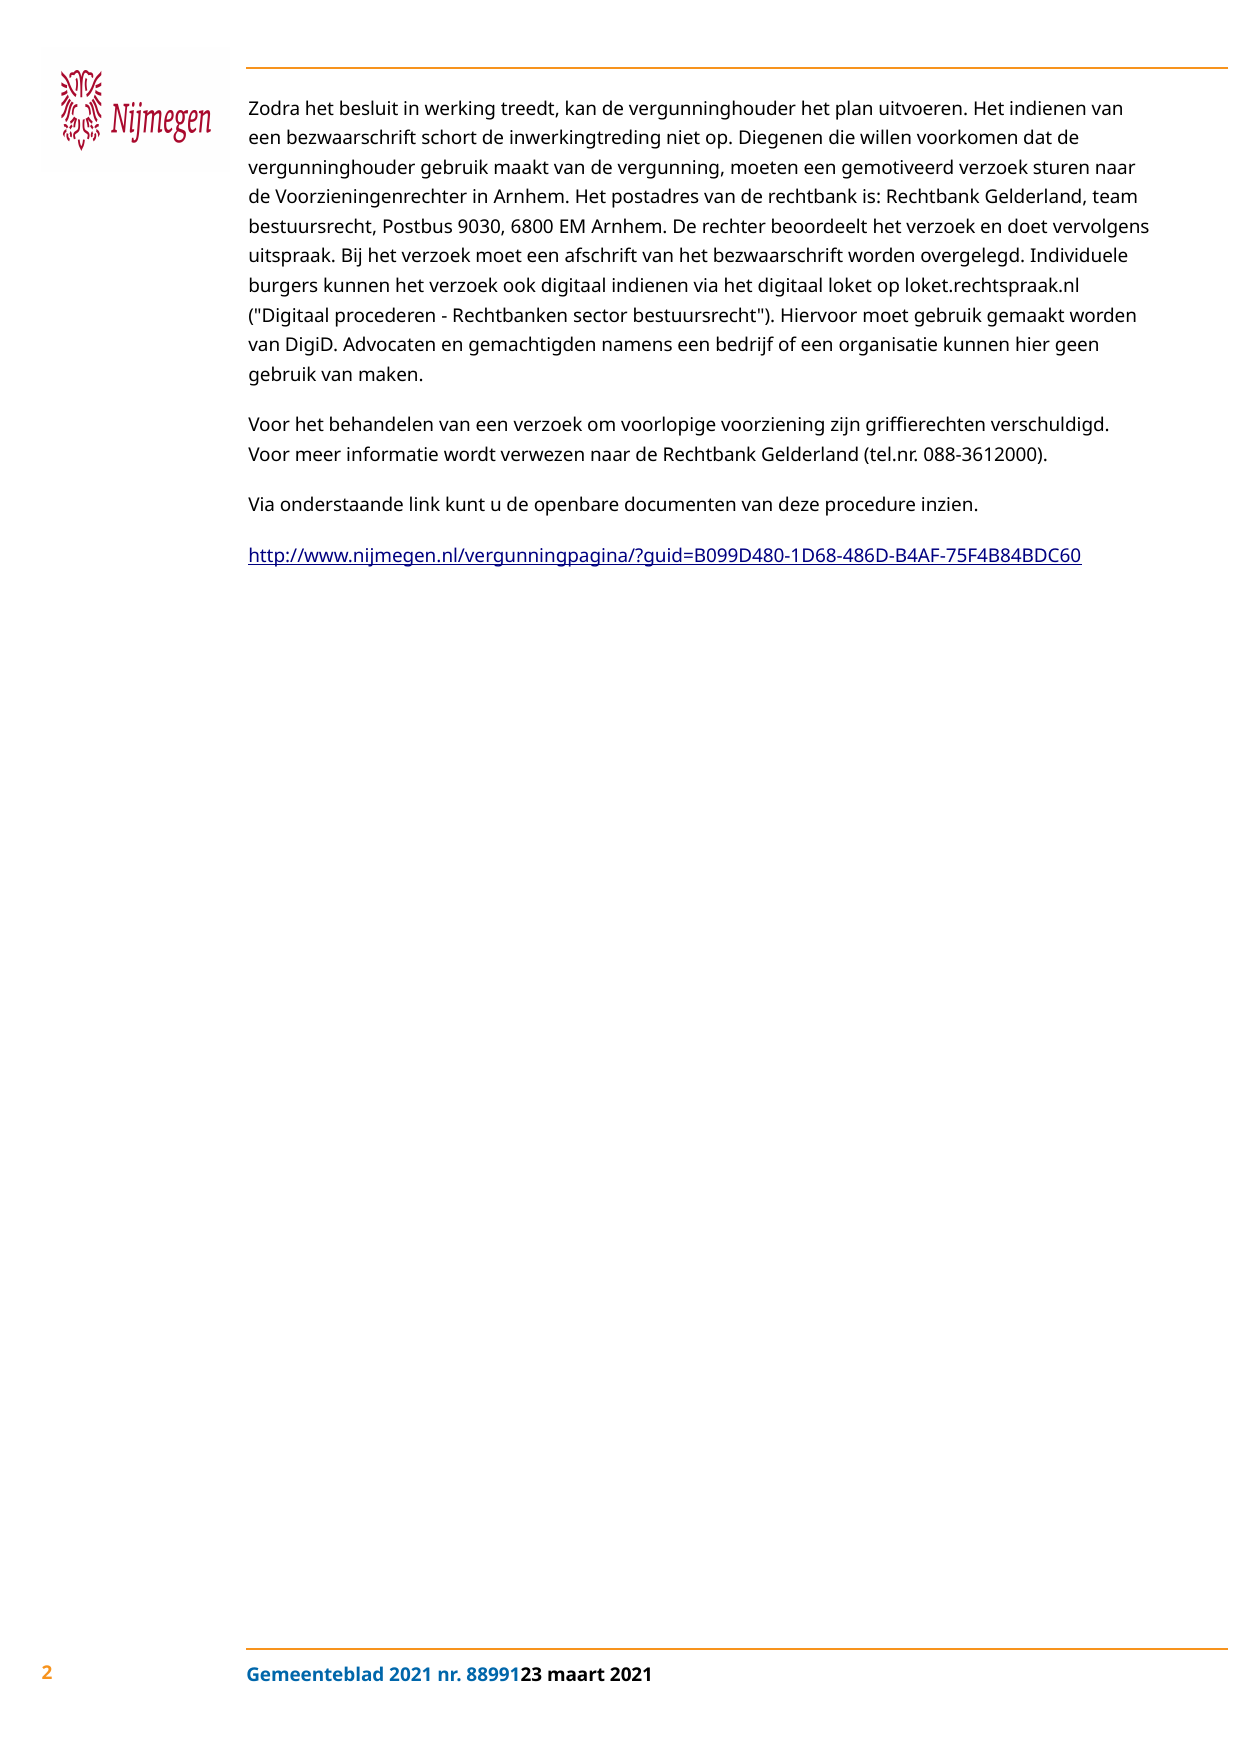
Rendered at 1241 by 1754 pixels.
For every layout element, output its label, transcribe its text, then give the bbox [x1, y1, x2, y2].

text http://www.nijmegen.nl/vergunningpagina/?guid=B099D480-1D68-486D-B4AF-75F4B84BDC60 [248, 542, 1152, 568]
text Via onderstaande link kunt u de openbare documenten van deze procedure inzien. [248, 491, 1152, 517]
text Zodra het besluit in werking treedt, kan de vergunninghouder het plan uitvoeren. Het indienen van een bezwaarschrift schort de inwerkingtreding niet op. Diegenen die willen voorkomen dat de vergunninghouder gebruik maakt van de vergunning, moeten een gemotiveerd verzoek sturen naar de Voorzieningenrechter in Arnhem. Het postadres van de rechtbank is: Rechtbank Gelderland, team bestuursrecht, Postbus 9030, 6800 EM Arnhem. De rechter beoordeelt het verzoek en doet vervolgens uitspraak. Bij het verzoek moet een afschrift van het bezwaarschrift worden overgelegd. Individuele burgers kunnen het verzoek ook digitaal indienen via het digitaal loket op loket.rechtspraak.nl ("Digitaal procederen - Rechtbanken sector bestuursrecht"). Hiervoor moet gebruik gemaakt worden van DigiD. Advocaten en gemachtigden namens een bedrijf of een organisatie kunnen hier geen gebruik van maken. [248, 95, 1152, 387]
picture [41, 47, 231, 172]
text Voor het behandelen van een verzoek om voorlopige voorziening zijn griffierechten verschuldigd. Voor meer informatie wordt verwezen naar de Rechtbank Gelderland (tel.nr. 088-3612000). [248, 411, 1152, 467]
